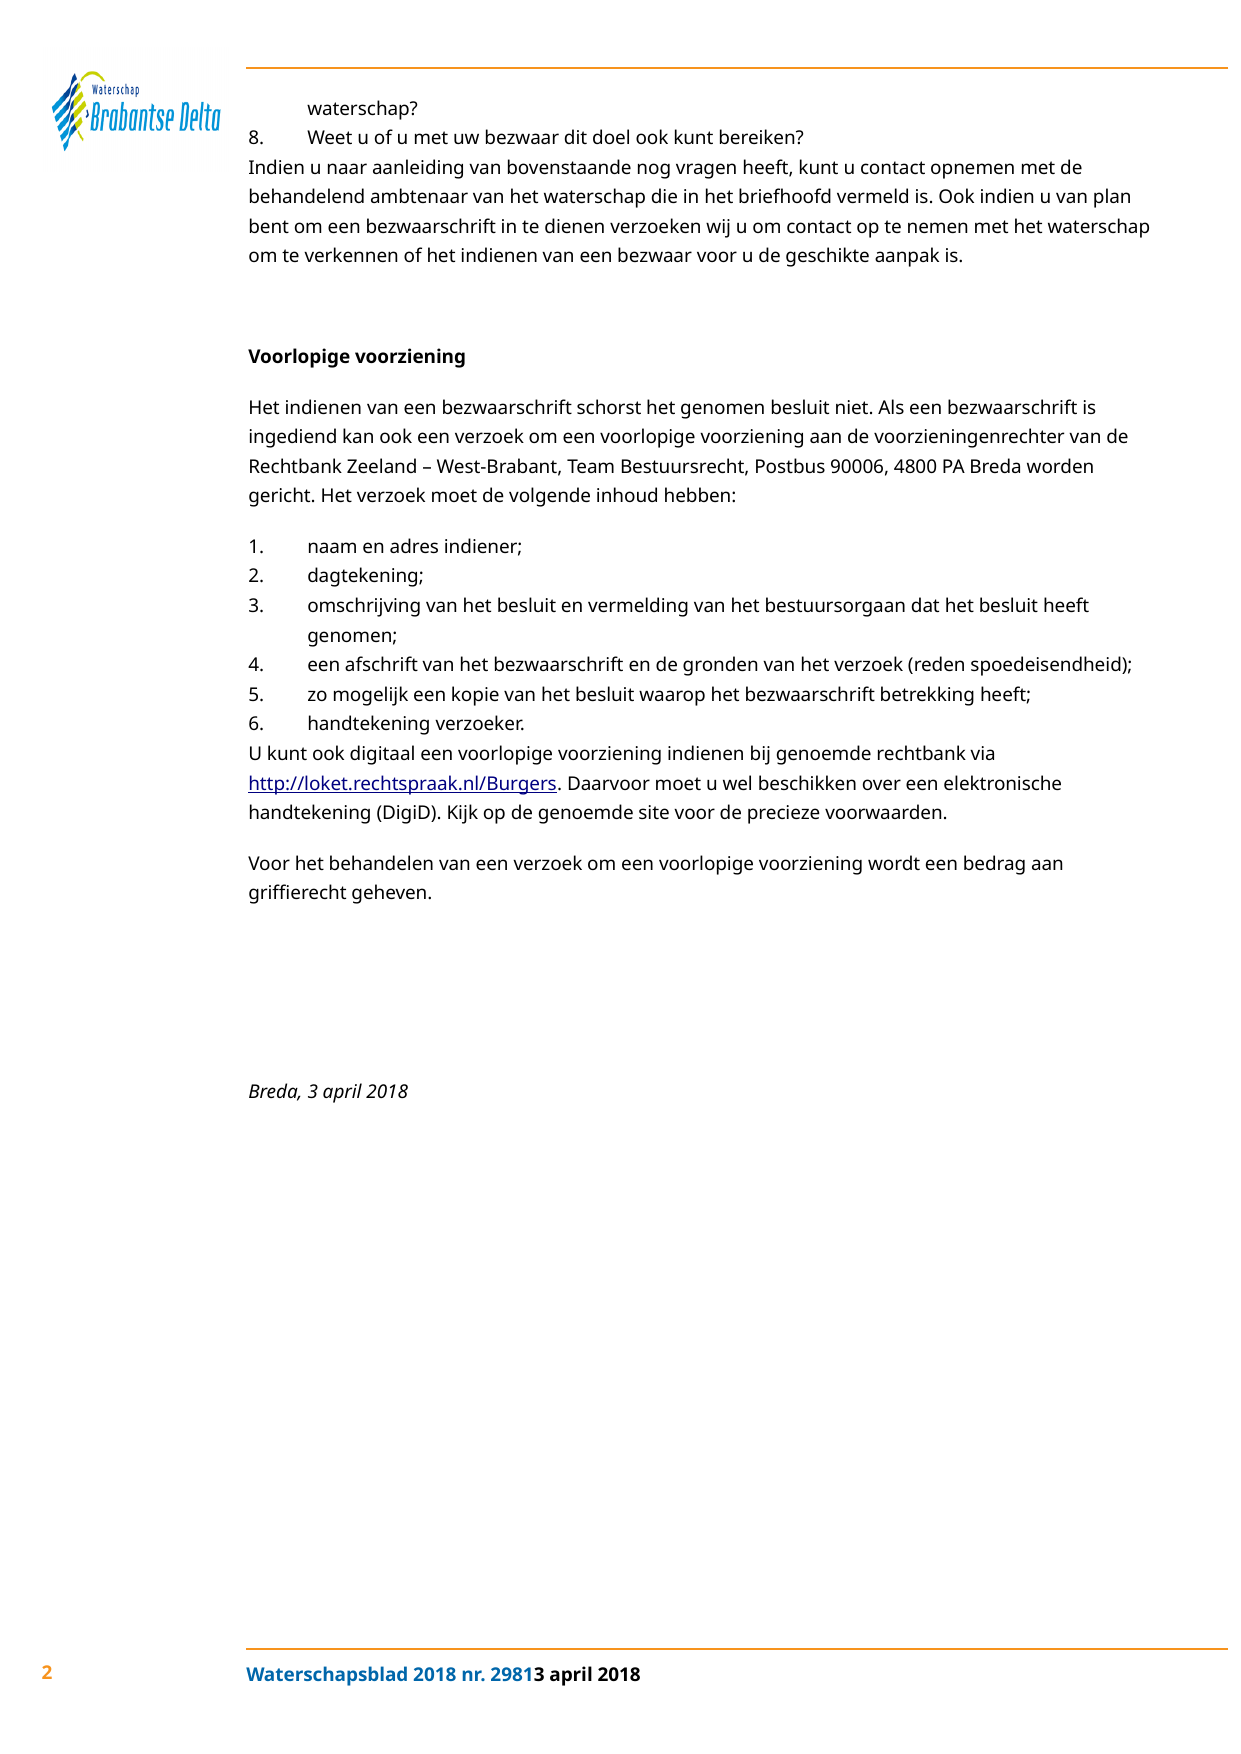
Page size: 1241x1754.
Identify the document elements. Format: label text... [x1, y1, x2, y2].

list waterschap? [248, 95, 1152, 121]
picture [41, 47, 231, 172]
list een afschrift van het bezwaarschrift en de gronden van het verzoek (reden spoedeisendheid); [248, 651, 1152, 677]
text Breda, 3 april 2018 [248, 1078, 1152, 1104]
text Voorlopige voorziening [248, 343, 1152, 369]
text Indien u naar aanleiding van bovenstaande nog vragen heeft, kunt u contact opnemen met de behandelend ambtenaar van het waterschap die in het briefhoofd vermeld is. Ook indien u van plan bent om een bezwaarschrift in te dienen verzoeken wij u om contact op te nemen met het waterschap om te verkennen of het indienen van een bezwaar voor u de geschikte aanpak is. [248, 154, 1152, 268]
list omschrijving van het besluit en vermelding van het bestuursorgaan dat het besluit heeft genomen; [248, 592, 1152, 648]
list handtekening verzoeker. [248, 711, 1152, 736]
text Voor het behandelen van een verzoek om een voorlopige voorziening wordt een bedrag aan griffierecht geheven. [248, 850, 1152, 905]
text U kunt ook digitaal een voorlopige voorziening indienen bij genoemde rechtbank via http://loket.rechtspraak.nl/Burgers. Daarvoor moet u wel beschikken over een elektronische handtekening (DigiD). Kijk op de genoemde site voor de precieze voorwaarden. [248, 740, 1152, 825]
text Het indienen van een bezwaarschrift schorst het genomen besluit niet. Als een bezwaarschrift is ingediend kan ook een verzoek om een voorlopige voorziening aan de voorzieningenrechter van de Rechtbank Zeeland – West-Brabant, Team Bestuursrecht, Postbus 90006, 4800 PA Breda worden gericht. Het verzoek moet de volgende inhoud hebben: [248, 394, 1152, 508]
list dagtekening; [248, 563, 1152, 588]
list Weet u of u met uw bezwaar dit doel ook kunt bereiken? [248, 124, 1152, 150]
list naam en adres indiener; [248, 533, 1152, 559]
list zo mogelijk een kopie van het besluit waarop het bezwaarschrift betrekking heeft; [248, 681, 1152, 707]
